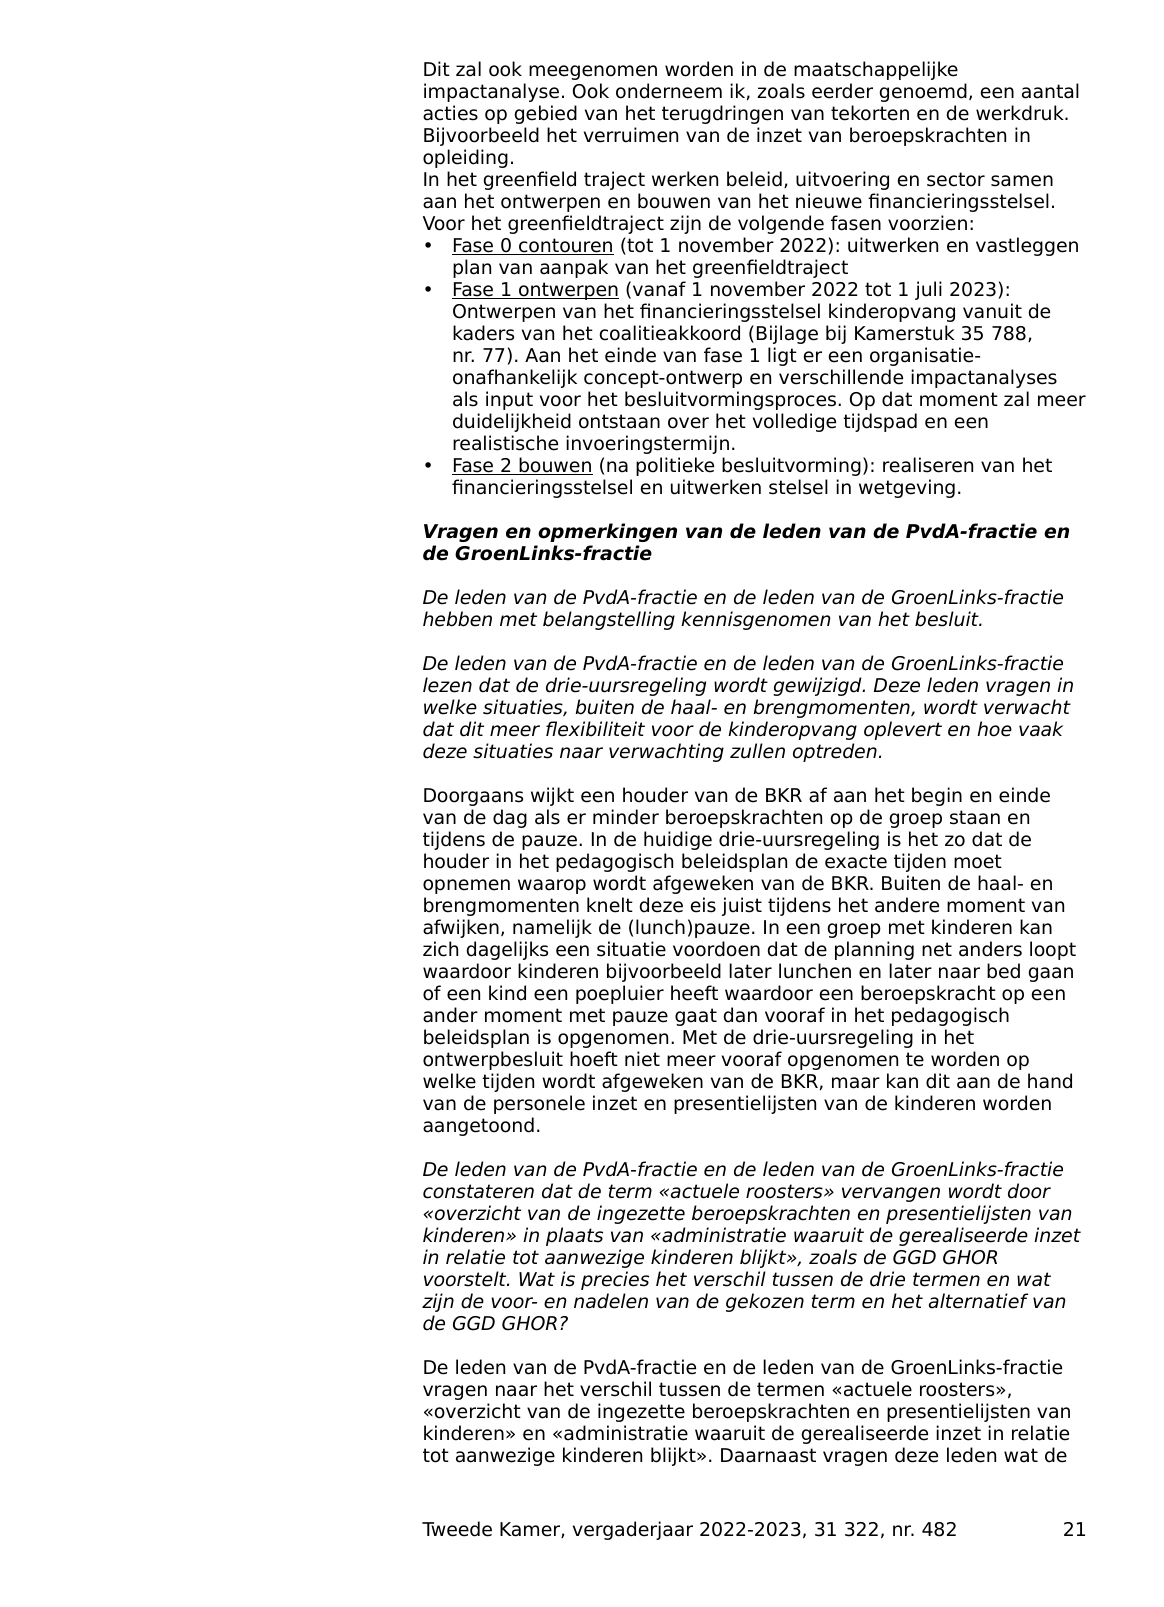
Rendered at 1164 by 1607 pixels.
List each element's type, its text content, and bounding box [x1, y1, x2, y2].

text Dit zal ook meegenomen worden in de maatschappelijke impactanalyse. Ook onderneem ik, zoals eerder genoemd, een aantal acties op gebied van het terugdringen van tekorten en de werkdruk. Bijvoorbeeld het verruimen van de inzet van beroepskrachten in opleiding. [422, 59, 1087, 169]
text • Fase 2 bouwen (na politieke besluitvorming): realiseren van het financieringsstelsel en uitwerken stelsel in wetgeving. [422, 455, 1087, 499]
text • Fase 1 ontwerpen (vanaf 1 november 2022 tot 1 juli 2023): Ontwerpen van het financieringsstelsel kinderopvang vanuit de kaders van het coalitieakkoord (Bijlage bij Kamerstuk 35 788, nr. 77). Aan het einde van fase 1 ligt er een organisatie-onafhankelijk concept-ontwerp en verschillende impactanalyses als input voor het besluitvormingsproces. Op dat moment zal meer duidelijkheid ontstaan over het volledige tijdspad en een realistische invoeringstermijn. [422, 279, 1087, 455]
text De leden van de PvdA-fractie en de leden van de GroenLinks-fractie vragen naar het verschil tussen de termen «actuele roosters», «overzicht van de ingezette beroepskrachten en presentielijsten van kinderen» en «administratie waaruit de gerealiseerde inzet in relatie tot aanwezige kinderen blijkt». Daarnaast vragen deze leden wat de [422, 1357, 1087, 1467]
text De leden van de PvdA-fractie en de leden van de GroenLinks-fractie lezen dat de drie-uursregeling wordt gewijzigd. Deze leden vragen in welke situaties, buiten de haal- en brengmomenten, wordt verwacht dat dit meer flexibiliteit voor de kinderopvang oplevert en hoe vaak deze situaties naar verwachting zullen optreden. [422, 653, 1087, 763]
text De leden van de PvdA-fractie en de leden van de GroenLinks-fractie hebben met belangstelling kennisgenomen van het besluit. [422, 587, 1087, 631]
text De leden van de PvdA-fractie en de leden van de GroenLinks-fractie constateren dat de term «actuele roosters» vervangen wordt door «overzicht van de ingezette beroepskrachten en presentielijsten van kinderen» in plaats van «administratie waaruit de gerealiseerde inzet in relatie tot aanwezige kinderen blijkt», zoals de GGD GHOR voorstelt. Wat is precies het verschil tussen de drie termen en wat zijn de voor- en nadelen van de gekozen term en het alternatief van de GGD GHOR? [422, 1159, 1087, 1335]
subtitle Vragen en opmerkingen van de leden van de PvdA-fractie en de GroenLinks-fractie [422, 521, 1087, 565]
text In het greenfield traject werken beleid, uitvoering en sector samen aan het ontwerpen en bouwen van het nieuwe financieringsstelsel. Voor het greenfieldtraject zijn de volgende fasen voorzien: [422, 169, 1087, 235]
text Doorgaans wijkt een houder van de BKR af aan het begin en einde van de dag als er minder beroepskrachten op de groep staan en tijdens de pauze. In de huidige drie-uursregeling is het zo dat de houder in het pedagogisch beleidsplan de exacte tijden moet opnemen waarop wordt afgeweken van de BKR. Buiten de haal- en brengmomenten knelt deze eis juist tijdens het andere moment van afwijken, namelijk de (lunch)pauze. In een groep met kinderen kan zich dagelijks een situatie voordoen dat de planning net anders loopt waardoor kinderen bijvoorbeeld later lunchen en later naar bed gaan of een kind een poepluier heeft waardoor een beroepskracht op een ander moment met pauze gaat dan vooraf in het pedagogisch beleidsplan is opgenomen. Met de drie-uursregeling in het ontwerpbesluit hoeft niet meer vooraf opgenomen te worden op welke tijden wordt afgeweken van de BKR, maar kan dit aan de hand van de personele inzet en presentielijsten van de kinderen worden aangetoond. [422, 785, 1087, 1137]
text • Fase 0 contouren (tot 1 november 2022): uitwerken en vastleggen plan van aanpak van het greenfieldtraject [422, 235, 1087, 279]
